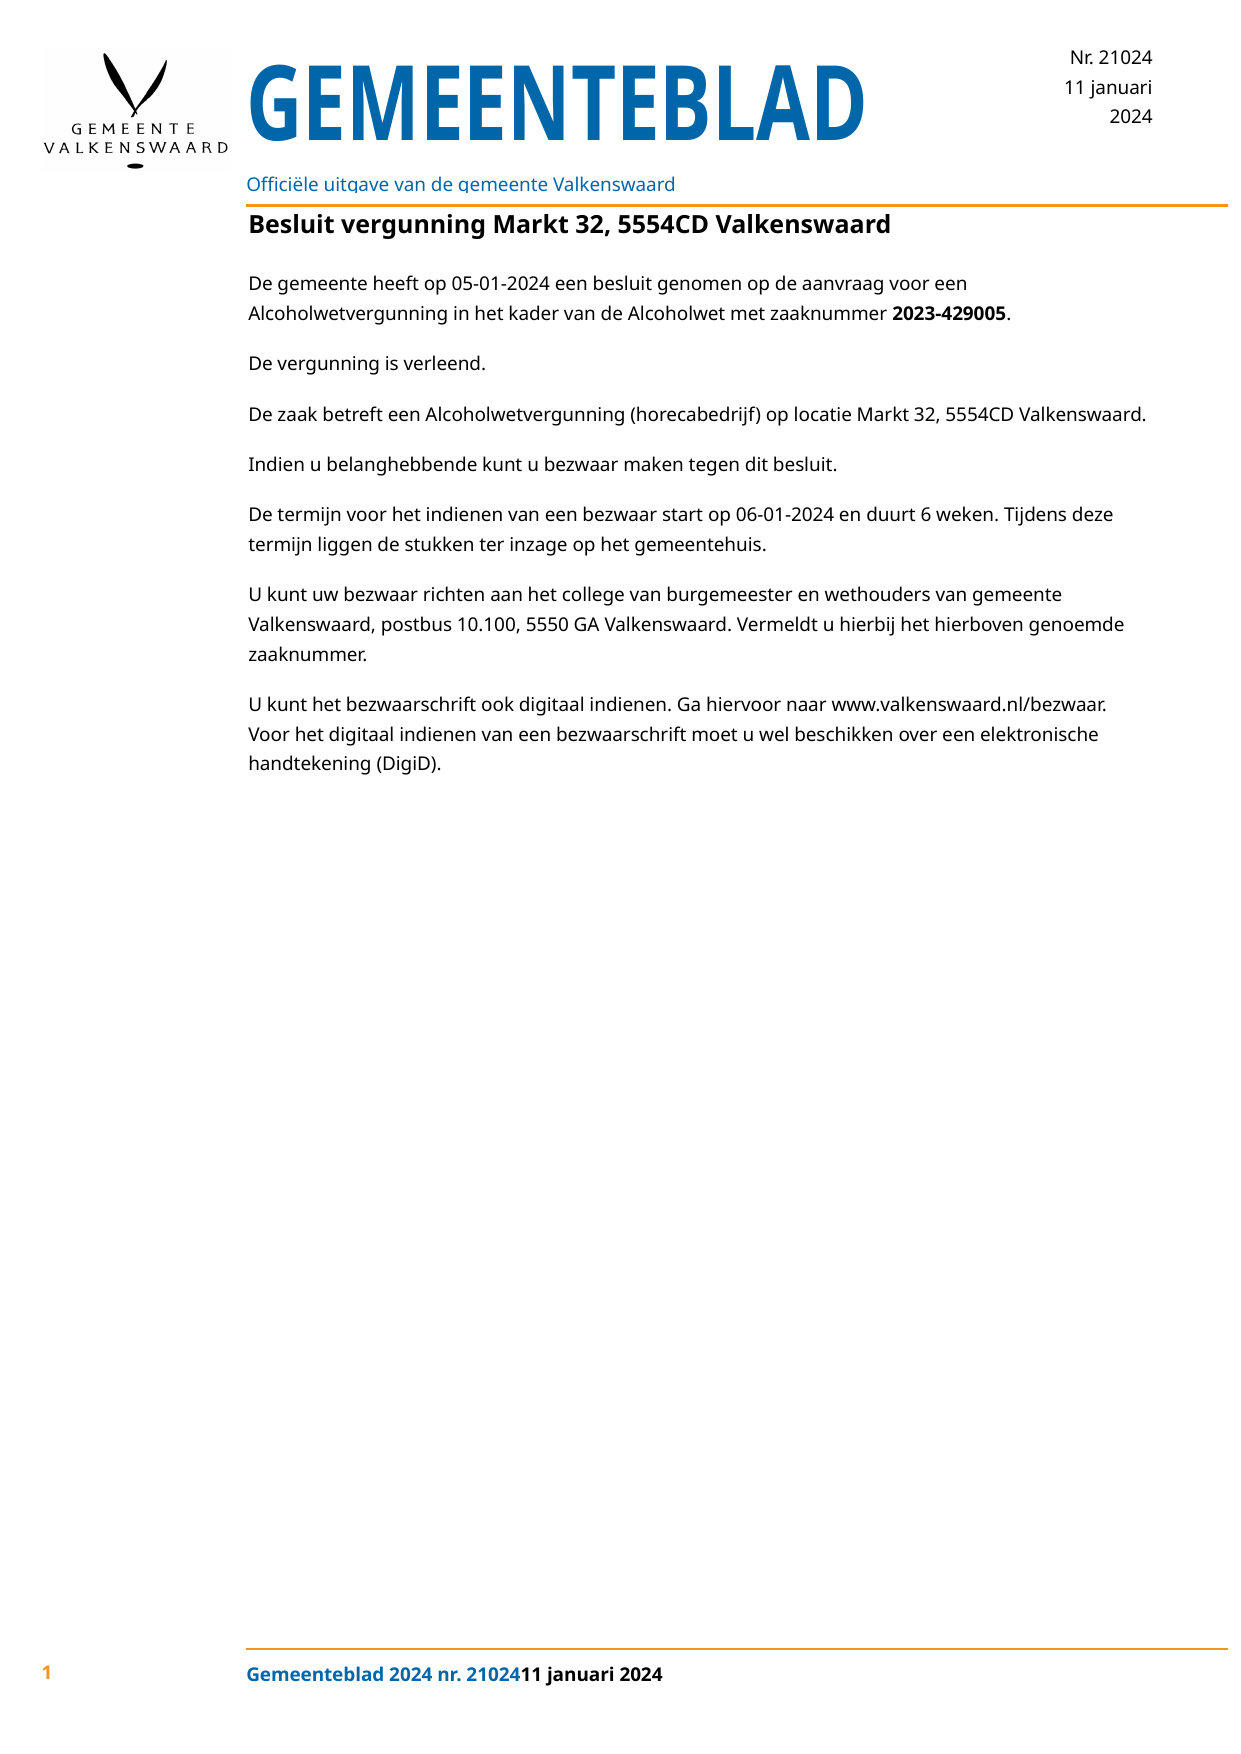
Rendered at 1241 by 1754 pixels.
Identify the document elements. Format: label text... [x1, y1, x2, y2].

text Indien u belanghebbende kunt u bezwaar maken tegen dit besluit. [248, 451, 1152, 477]
text De gemeente heeft op 05-01-2024 een besluit genomen op de aanvraag voor een Alcoholwetvergunning in het kader van de Alcoholwet met zaaknummer 2023-429005. [248, 270, 1152, 326]
text De vergunning is verleend. [248, 350, 1152, 376]
text Besluit vergunning Markt 32, 5554CD Valkenswaard [248, 207, 1152, 241]
text De zaak betreft een Alcoholwetvergunning (horecabedrijf) op locatie Markt 32, 5554CD Valkenswaard. [248, 401, 1152, 426]
text U kunt uw bezwaar richten aan het college van burgemeester en wethouders van gemeente Valkenswaard, postbus 10.100, 5550 GA Valkenswaard. Vermeldt u hierbij het hierboven genoemde zaaknummer. [248, 582, 1152, 666]
picture [41, 47, 231, 172]
text U kunt het bezwaarschrift ook digitaal indienen. Ga hiervoor naar www.valkenswaard.nl/bezwaar. Voor het digitaal indienen van een bezwaarschrift moet u wel beschikken over een elektronische handtekening (DigiD). [248, 691, 1152, 776]
text De termijn voor het indienen van een bezwaar start op 06-01-2024 en duurt 6 weken. Tijdens deze termijn liggen de stukken ter inzage op het gemeentehuis. [248, 502, 1152, 557]
